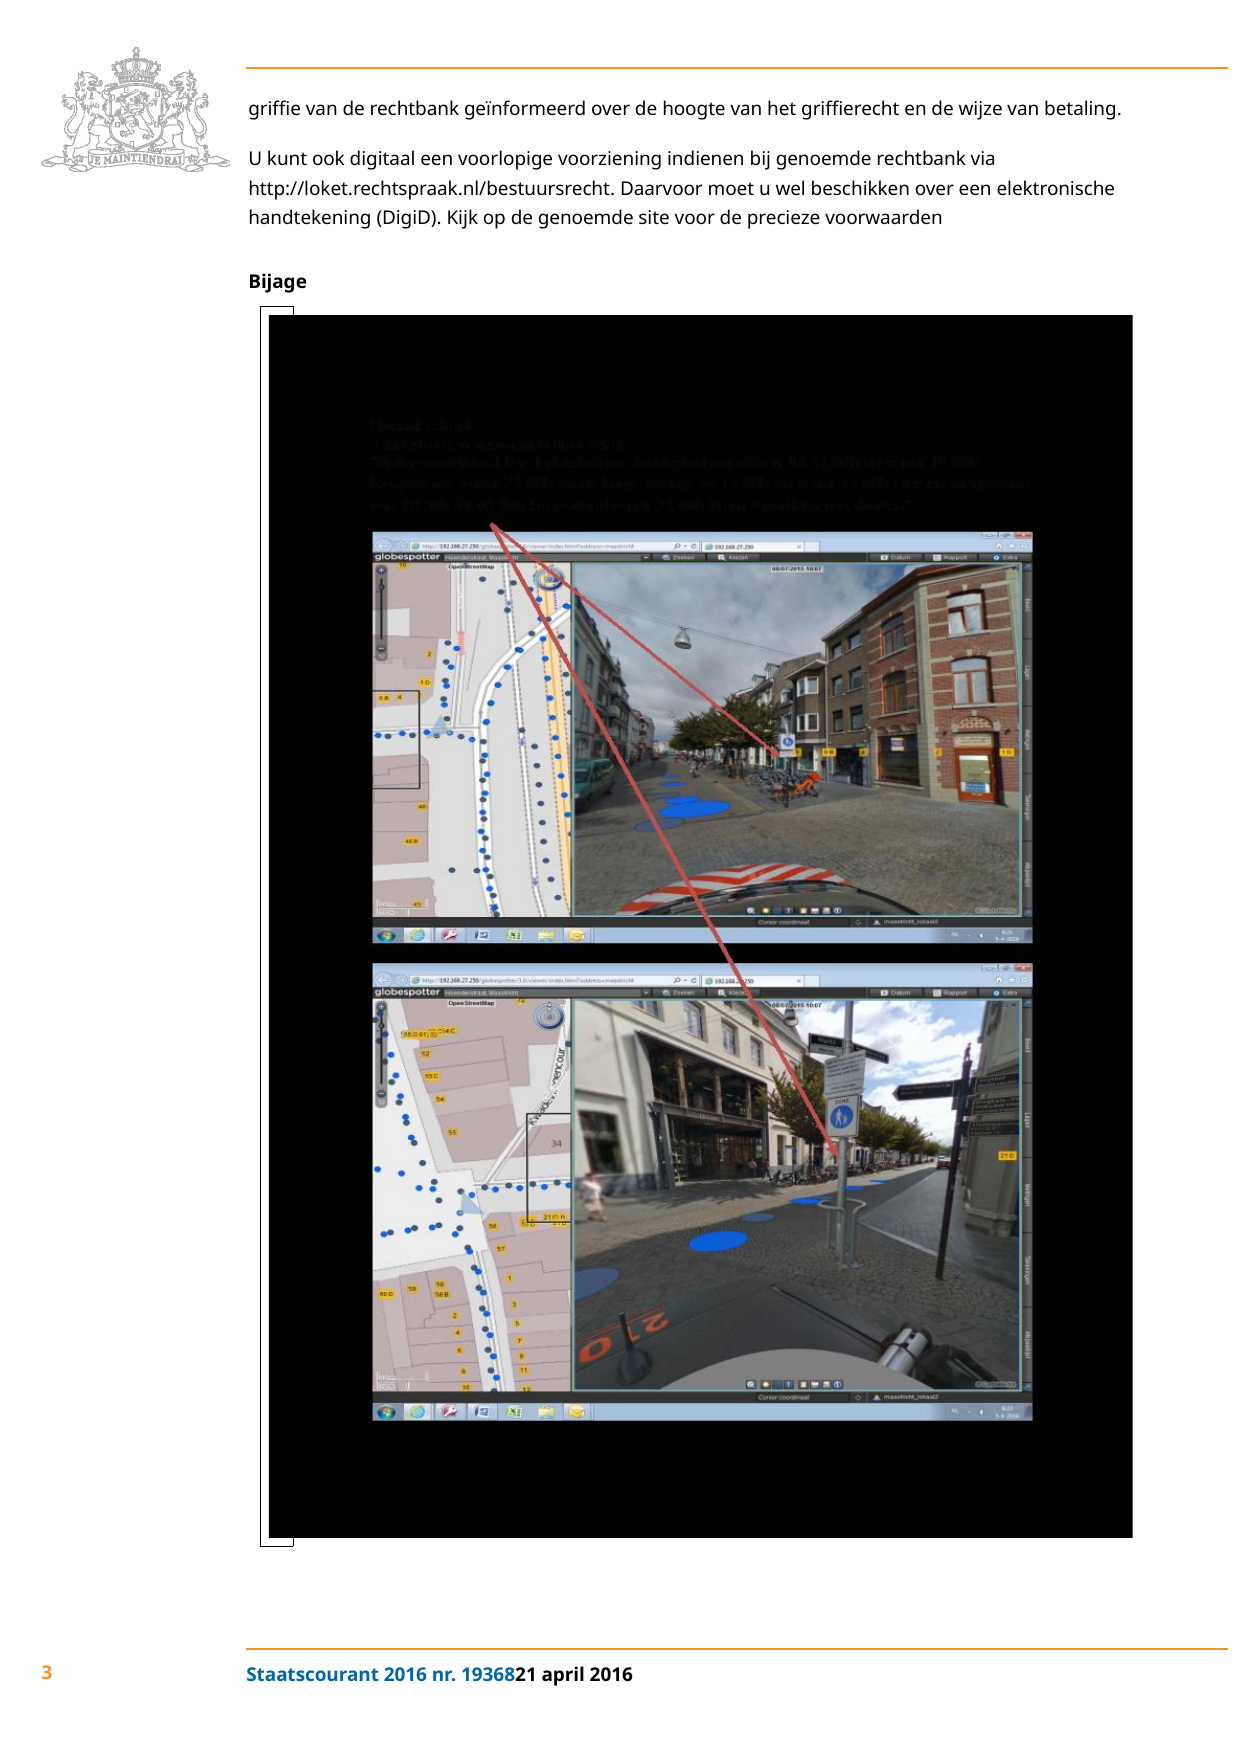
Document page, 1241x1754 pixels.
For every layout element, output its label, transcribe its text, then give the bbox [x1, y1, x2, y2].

text griffie van de rechtbank geïnformeerd over de hoogte van het griffierecht en de wijze van betaling. [248, 95, 1152, 121]
picture [41, 47, 231, 172]
picture [268, 315, 1133, 1538]
text Bijage [248, 268, 1152, 294]
text U kunt ook digitaal een voorlopige voorziening indienen bij genoemde rechtbank via http://loket.rechtspraak.nl/bestuursrecht. Daarvoor moet u wel beschikken over een elektronische handtekening (DigiD). Kijk op de genoemde site voor de precieze voorwaarden [248, 145, 1152, 230]
